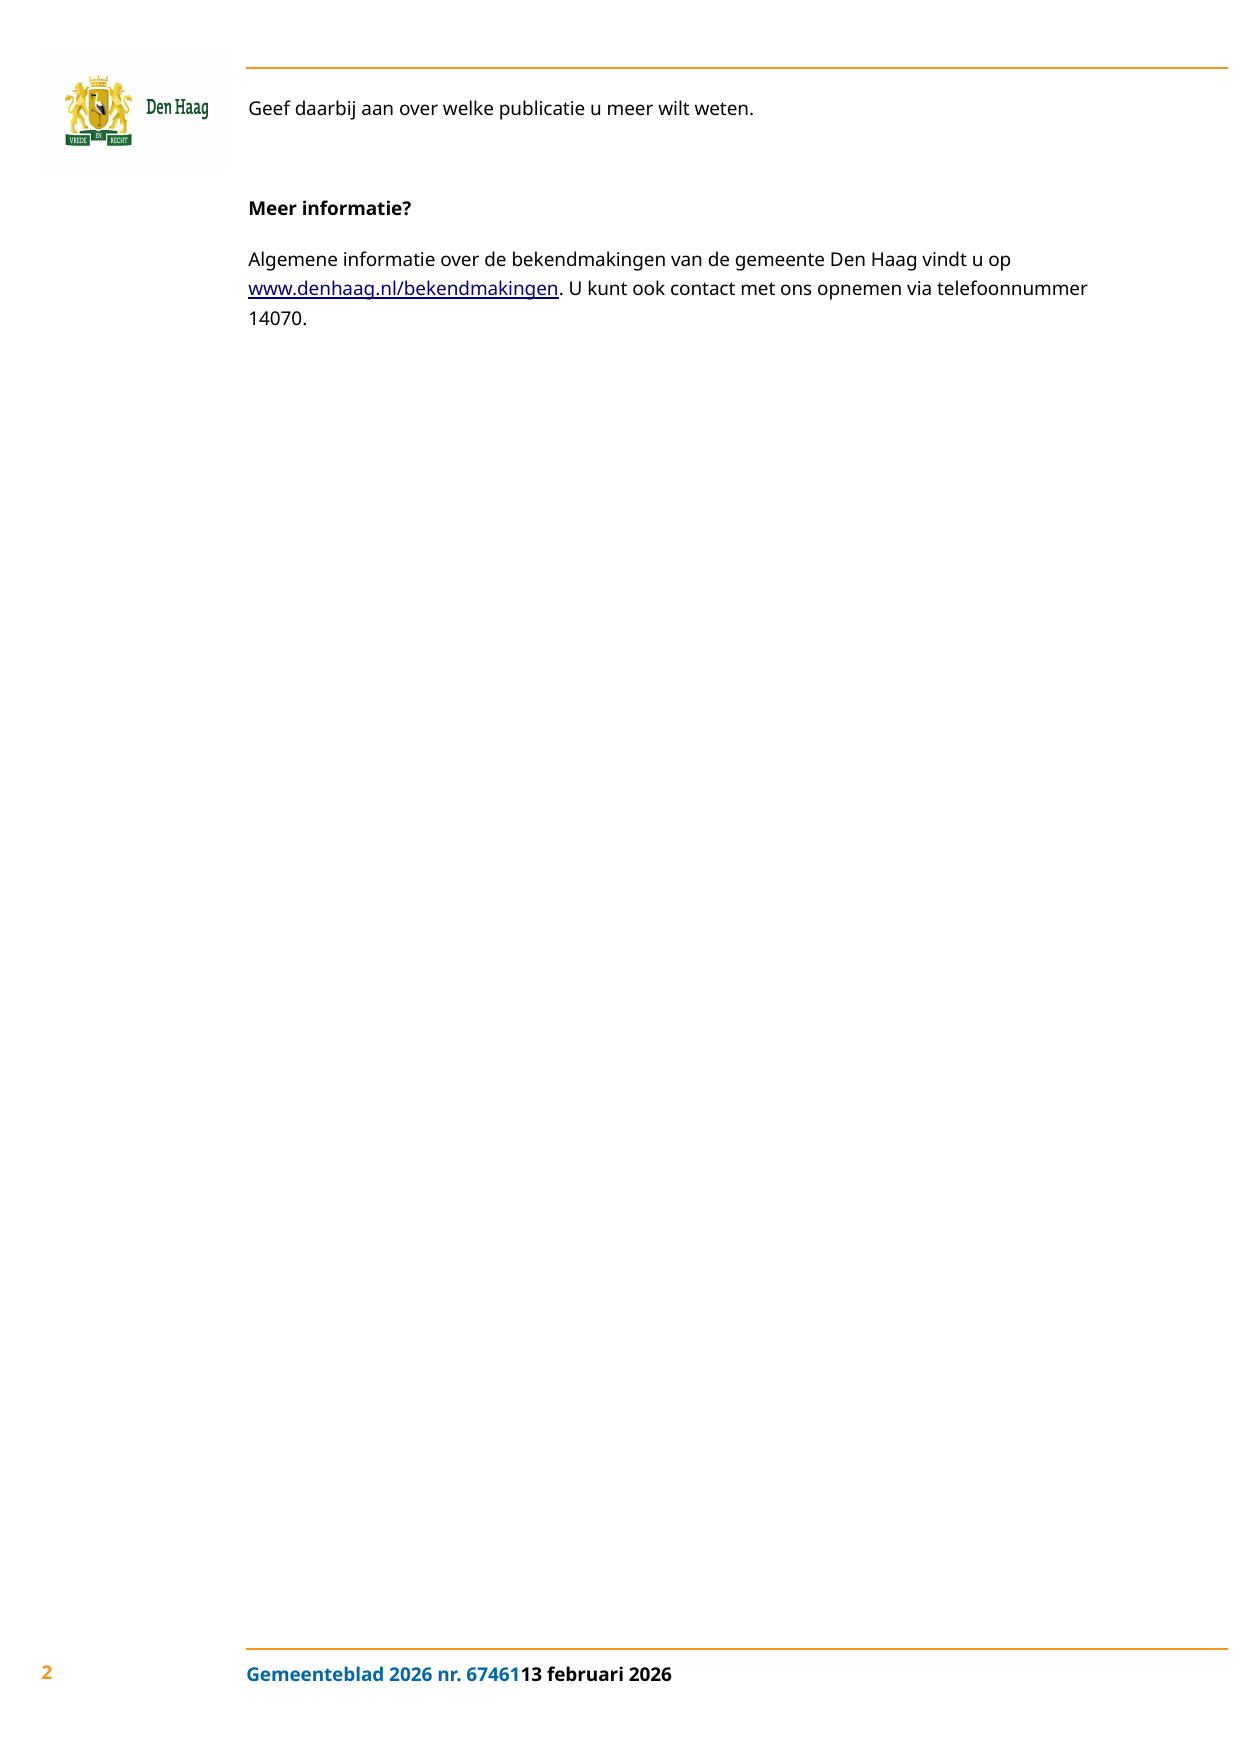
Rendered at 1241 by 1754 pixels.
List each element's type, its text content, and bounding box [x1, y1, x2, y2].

picture [41, 47, 231, 172]
text Geef daarbij aan over welke publicatie u meer wilt weten. [248, 95, 1152, 121]
text Algemene informatie over de bekendmakingen van de gemeente Den Haag vindt u op www.denhaag.nl/bekendmakingen. U kunt ook contact met ons opnemen via telefoonnummer 14070. [248, 246, 1152, 331]
text Meer informatie? [248, 196, 1152, 221]
